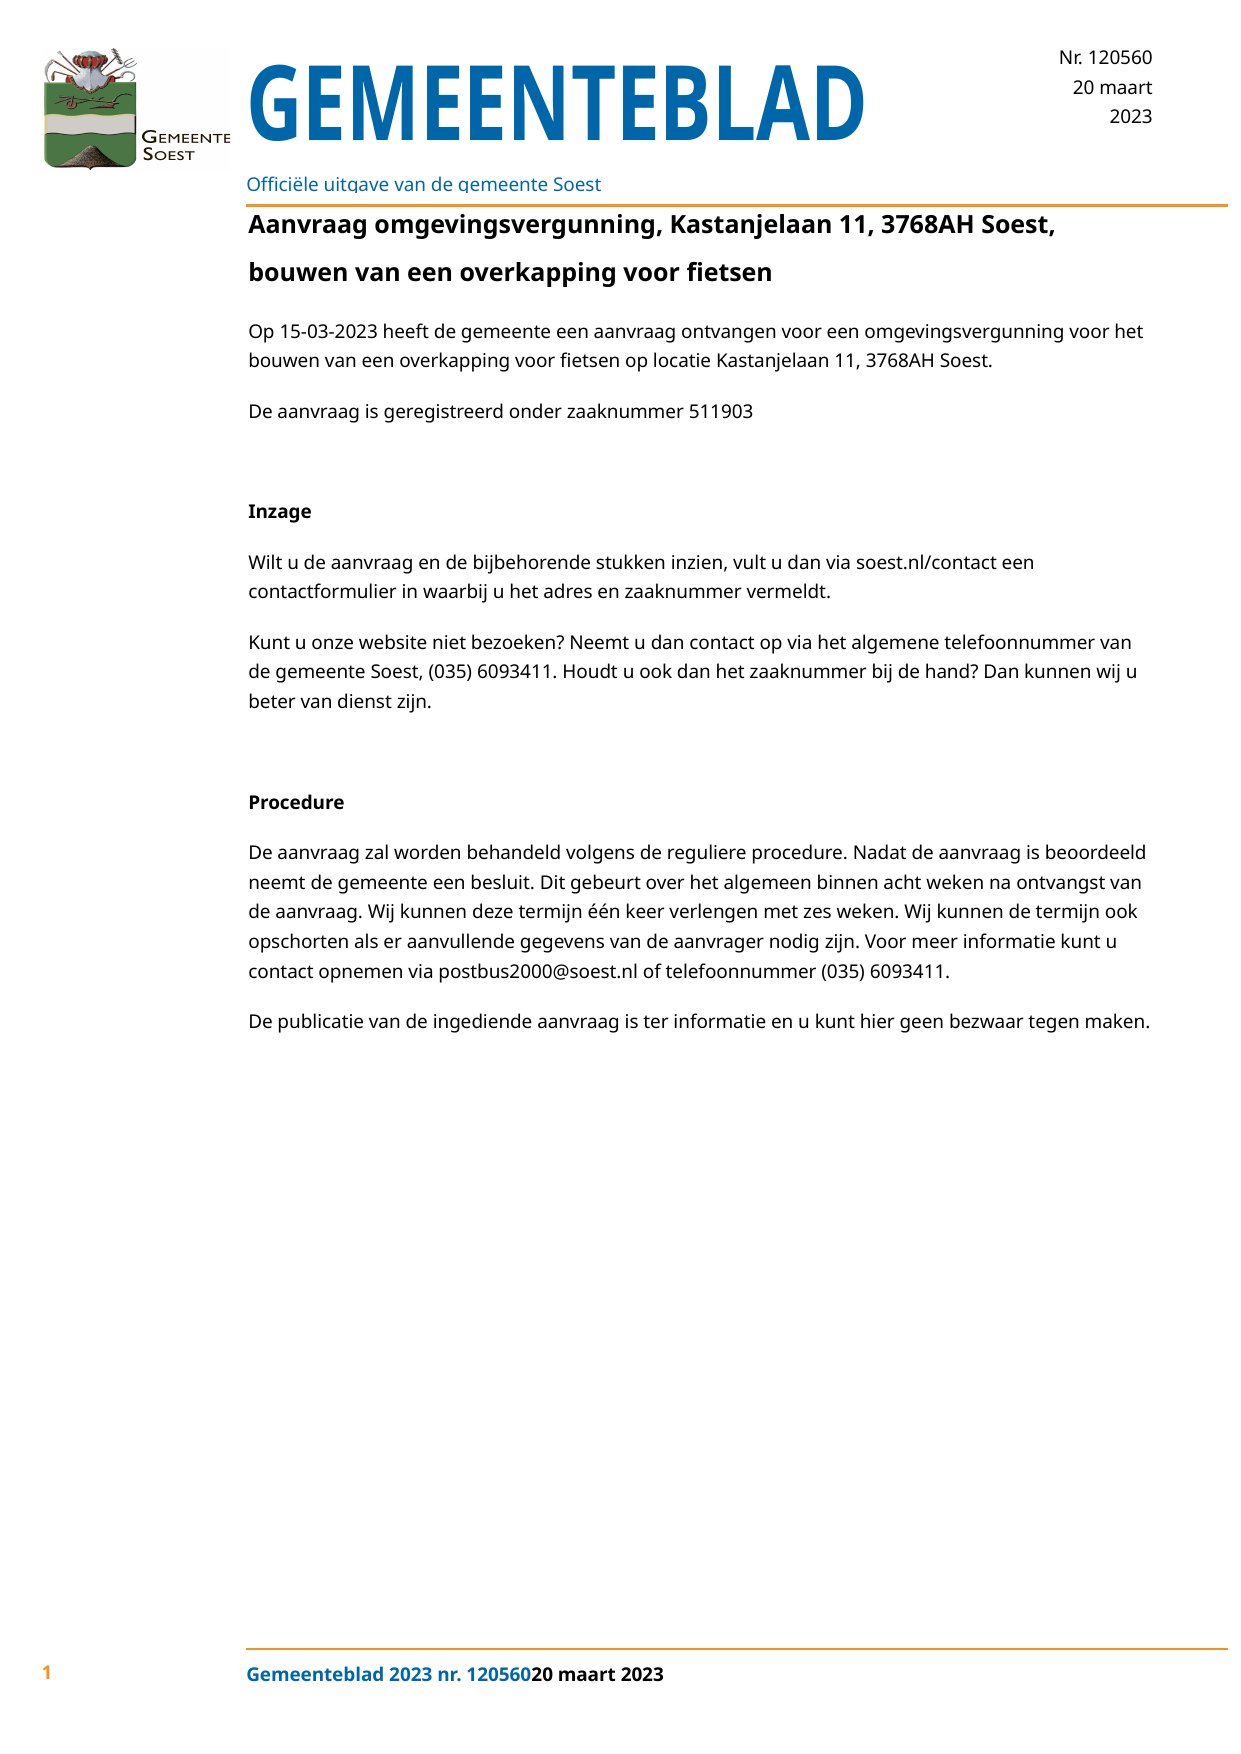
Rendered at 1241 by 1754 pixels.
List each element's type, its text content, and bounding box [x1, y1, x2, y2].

text De aanvraag zal worden behandeld volgens de reguliere procedure. Nadat de aanvraag is beoordeeld neemt de gemeente een besluit. Dit gebeurt over het algemeen binnen acht weken na ontvangst van de aanvraag. Wij kunnen deze termijn één keer verlengen met zes weken. Wij kunnen de termijn ook opschorten als er aanvullende gegevens van de aanvrager nodig zijn. Voor meer informatie kunt u contact opnemen via postbus2000@soest.nl of telefoonnummer (035) 6093411. [248, 839, 1152, 984]
text De publicatie van de ingediende aanvraag is ter informatie en u kunt hier geen bezwaar tegen maken. [248, 1008, 1152, 1034]
text De aanvraag is geregistreerd onder zaaknummer 511903 [248, 398, 1152, 424]
text Wilt u de aanvraag en de bijbehorende stukken inzien, vult u dan via soest.nl/contact een contactformulier in waarbij u het adres en zaaknummer vermeldt. [248, 549, 1152, 604]
text Procedure [248, 789, 1152, 815]
picture [41, 47, 231, 172]
text Aanvraag omgevingsvergunning, Kastanjelaan 11, 3768AH Soest, bouwen van een overkapping voor fietsen [248, 207, 1152, 288]
text Kunt u onze website niet bezoeken? Neemt u dan contact op via het algemene telefoonnummer van de gemeente Soest, (035) 6093411. Houdt u ook dan het zaaknummer bij de hand? Dan kunnen wij u beter van dienst zijn. [248, 629, 1152, 714]
text Inzage [248, 499, 1152, 524]
text Op 15-03-2023 heeft de gemeente een aanvraag ontvangen voor een omgevingsvergunning voor het bouwen van een overkapping voor fietsen op locatie Kastanjelaan 11, 3768AH Soest. [248, 318, 1152, 373]
